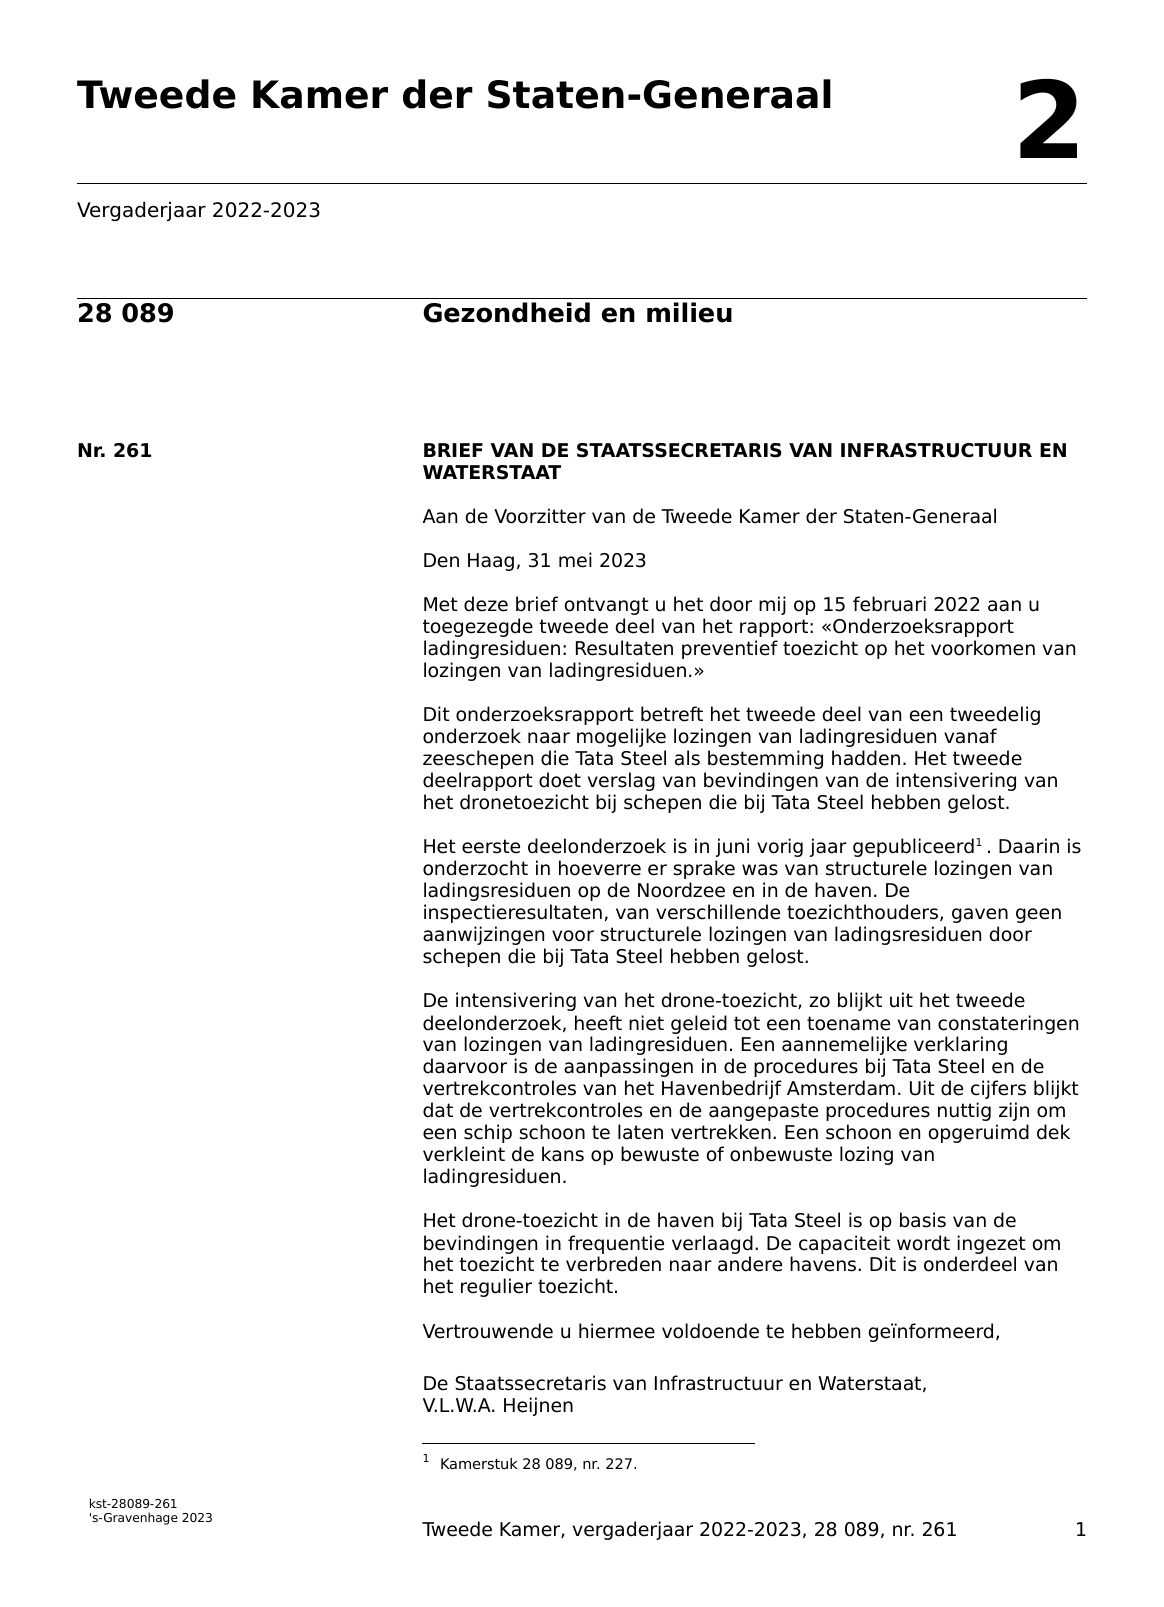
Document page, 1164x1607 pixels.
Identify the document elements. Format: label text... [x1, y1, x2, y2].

text Den Haag, 31 mei 2023 [422, 550, 1087, 572]
text 's-Gravenhage 2023 [88, 1511, 323, 1525]
text Dit onderzoeksrapport betreft het tweede deel van een tweedelig onderzoek naar mogelijke lozingen van ladingresiduen vanaf zeeschepen die Tata Steel als bestemming hadden. Het tweede deelrapport doet verslag van bevindingen van de intensivering van het dronetoezicht bij schepen die bij Tata Steel hebben gelost. [422, 704, 1087, 814]
text Aan de Voorzitter van de Tweede Kamer der Staten-Generaal [422, 506, 1087, 528]
table_header Tweede Kamer der Staten-Generaal [77, 59, 886, 183]
table_header 2 [886, 59, 1087, 183]
text Kamerstuk 28 089, nr. 227. [422, 1452, 1087, 1474]
subtitle 28 089 Gezondheid en milieu [77, 299, 1087, 329]
text Het eerste deelonderzoek is in juni vorig jaar gepubliceerd. Daarin is onderzocht in hoeverre er sprake was van structurele lozingen van ladingsresiduen op de Noordzee en in de haven. De inspectieresultaten, van verschillende toezichthouders, gaven geen aanwijzingen voor structurele lozingen van ladingsresiduen door schepen die bij Tata Steel hebben gelost. [422, 836, 1087, 968]
text De intensivering van het drone-toezicht, zo blijkt uit het tweede deelonderzoek, heeft niet geleid tot een toename van constateringen van lozingen van ladingresiduen. Een aannemelijke verklaring daarvoor is de aanpassingen in de procedures bij Tata Steel en de vertrekcontroles van het Havenbedrijf Amsterdam. Uit de cijfers blijkt dat de vertrekcontroles en de aangepaste procedures nuttig zijn om een schip schoon te laten vertrekken. Een schoon en opgeruimd dek verkleint de kans op bewuste of onbewuste lozing van ladingresiduen. [422, 990, 1087, 1188]
text Vertrouwende u hiermee voldoende te hebben geïnformeerd, [422, 1321, 1087, 1342]
subtitle Nr. 261 BRIEF VAN DE STAATSSECRETARIS VAN INFRASTRUCTUUR EN WATERSTAAT [77, 440, 1087, 484]
text Met deze brief ontvangt u het door mij op 15 februari 2022 aan u toegezegde tweede deel van het rapport: «Onderzoeksrapport ladingresiduen: Resultaten preventief toezicht op het voorkomen van lozingen van ladingresiduen.» [422, 594, 1087, 682]
text Het drone-toezicht in de haven bij Tata Steel is op basis van de bevindingen in frequentie verlaagd. De capaciteit wordt ingezet om het toezicht te verbreden naar andere havens. Dit is onderdeel van het regulier toezicht. [422, 1210, 1087, 1298]
text kst-28089-261 [88, 1497, 323, 1511]
table_cell Vergaderjaar 2022-2023 [77, 184, 1087, 298]
text De Staatssecretaris van Infrastructuur en Waterstaat, V.L.W.A. Heijnen [422, 1372, 1087, 1416]
